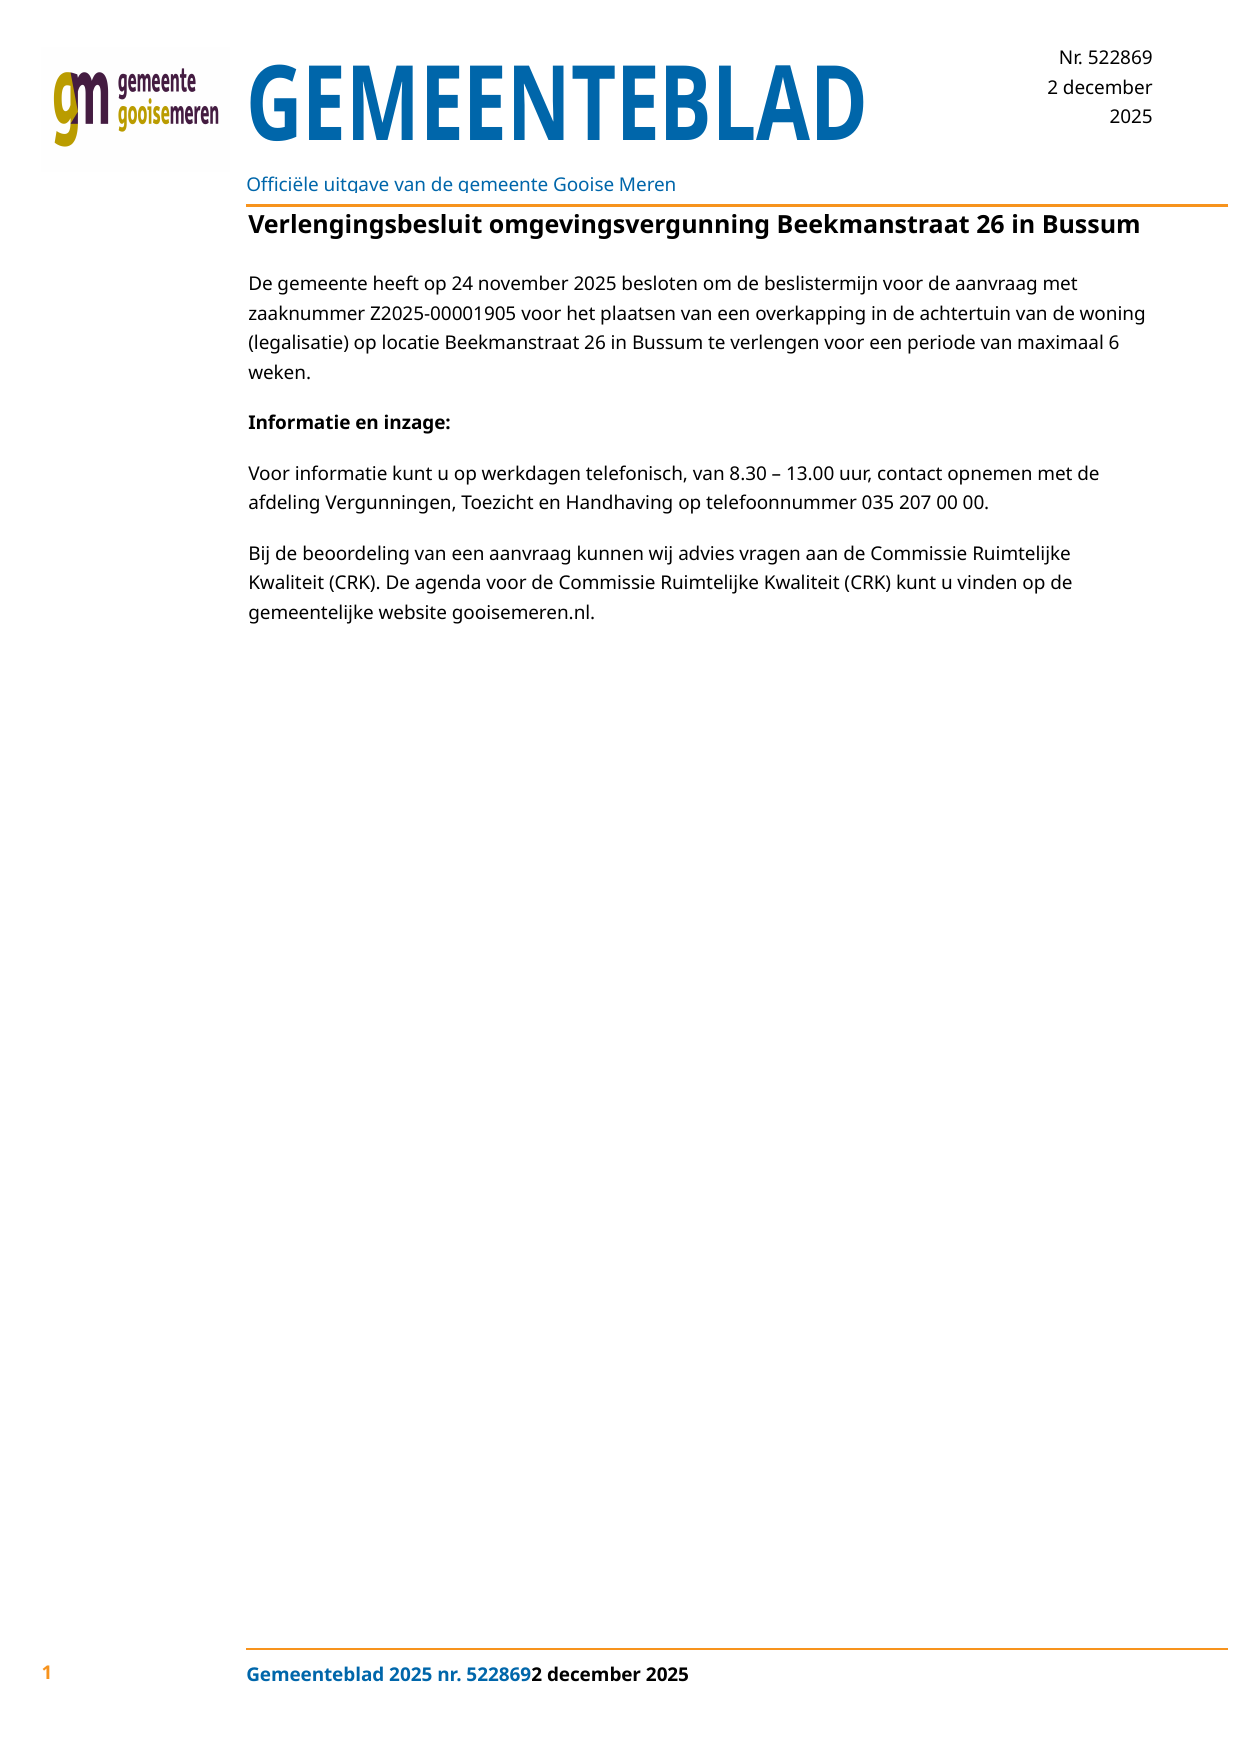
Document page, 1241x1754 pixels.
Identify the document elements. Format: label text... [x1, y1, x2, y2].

text Voor informatie kunt u op werkdagen telefonisch, van 8.30 – 13.00 uur, contact opnemen met de afdeling Vergunningen, Toezicht en Handhaving op telefoonnummer 035 207 00 00. [248, 460, 1152, 515]
text Verlengingsbesluit omgevingsvergunning Beekmanstraat 26 in Bussum [248, 207, 1152, 241]
text Bij de beoordeling van een aanvraag kunnen wij advies vragen aan de Commissie Ruimtelijke Kwaliteit (CRK). De agenda voor de Commissie Ruimtelijke Kwaliteit (CRK) kunt u vinden op de gemeentelijke website gooisemeren.nl. [248, 540, 1152, 625]
text Informatie en inzage: [248, 409, 1152, 435]
text De gemeente heeft op 24 november 2025 besloten om de beslistermijn voor de aanvraag met zaaknummer Z2025-00001905 voor het plaatsen van een overkapping in de achtertuin van de woning (legalisatie) op locatie Beekmanstraat 26 in Bussum te verlengen voor een periode van maximaal 6 weken. [248, 270, 1152, 385]
picture [41, 47, 231, 172]
